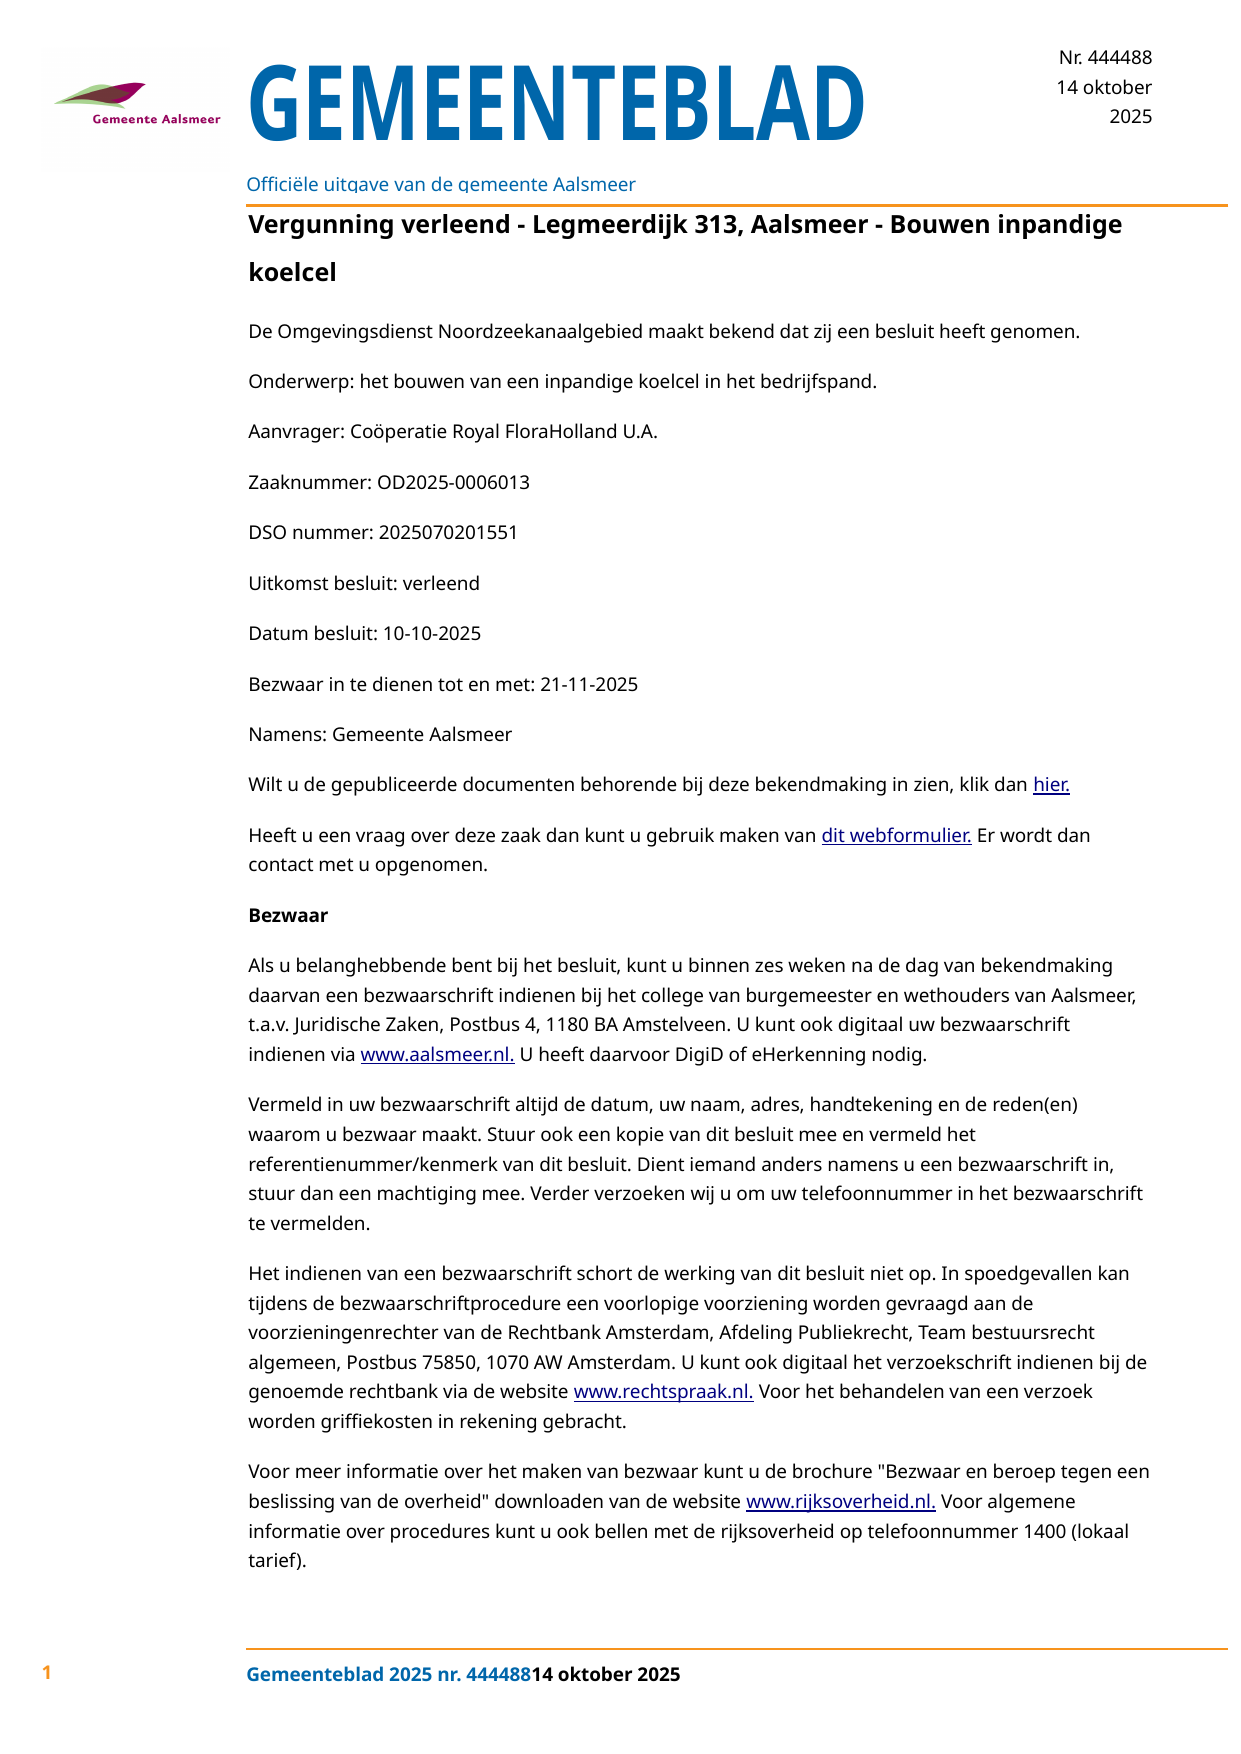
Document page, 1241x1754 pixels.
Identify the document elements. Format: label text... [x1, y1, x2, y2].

text Uitkomst besluit: verleend [248, 570, 1152, 596]
picture [41, 47, 231, 172]
text Bezwaar [248, 902, 1152, 928]
text Datum besluit: 10-10-2025 [248, 620, 1152, 646]
text De Omgevingsdienst Noordzeekanaalgebied maakt bekend dat zij een besluit heeft genomen. [248, 318, 1152, 344]
text Vermeld in uw bezwaarschrift altijd de datum, uw naam, adres, handtekening en de reden(en) waarom u bezwaar maakt. Stuur ook een kopie van dit besluit mee en vermeld het referentienummer/kenmerk van dit besluit. Dient iemand anders namens u een bezwaarschrift in, stuur dan een machtiging mee. Verder verzoeken wij u om uw telefoonnummer in het bezwaarschrift te vermelden. [248, 1092, 1152, 1236]
text Voor meer informatie over het maken van bezwaar kunt u de brochure "Bezwaar en beroep tegen een beslissing van de overheid" downloaden van de website www.rijksoverheid.nl. Voor algemene informatie over procedures kunt u ook bellen met de rijksoverheid op telefoonnummer 1400 (lokaal tarief). [248, 1459, 1152, 1573]
text Aanvrager: Coöperatie Royal FloraHolland U.A. [248, 419, 1152, 444]
text Bezwaar in te dienen tot en met: 21-11-2025 [248, 671, 1152, 697]
text Wilt u de gepubliceerde documenten behorende bij deze bekendmaking in zien, klik dan hier. [248, 772, 1152, 797]
text Heeft u een vraag over deze zaak dan kunt u gebruik maken van dit webformulier. Er wordt dan contact met u opgenomen. [248, 822, 1152, 877]
text Als u belanghebbende bent bij het besluit, kunt u binnen zes weken na de dag van bekendmaking daarvan een bezwaarschrift indienen bij het college van burgemeester en wethouders van Aalsmeer, t.a.v. Juridische Zaken, Postbus 4, 1180 BA Amstelveen. U kunt ook digitaal uw bezwaarschrift indienen via www.aalsmeer.nl. U heeft daarvoor DigiD of eHerkenning nodig. [248, 952, 1152, 1067]
text Namens: Gemeente Aalsmeer [248, 721, 1152, 747]
text Vergunning verleend - Legmeerdijk 313, Aalsmeer - Bouwen inpandige koelcel [248, 207, 1152, 288]
text Het indienen van een bezwaarschrift schort de werking van dit besluit niet op. In spoedgevallen kan tijdens de bezwaarschriftprocedure een voorlopige voorziening worden gevraagd aan de voorzieningenrechter van de Rechtbank Amsterdam, Afdeling Publiekrecht, Team bestuursrecht algemeen, Postbus 75850, 1070 AW Amsterdam. U kunt ook digitaal het verzoekschrift indienen bij de genoemde rechtbank via de website www.rechtspraak.nl. Voor het behandelen van een verzoek worden griffiekosten in rekening gebracht. [248, 1260, 1152, 1434]
text DSO nummer: 2025070201551 [248, 519, 1152, 545]
text Onderwerp: het bouwen van een inpandige koelcel in het bedrijfspand. [248, 368, 1152, 394]
text Zaaknummer: OD2025-0006013 [248, 469, 1152, 495]
